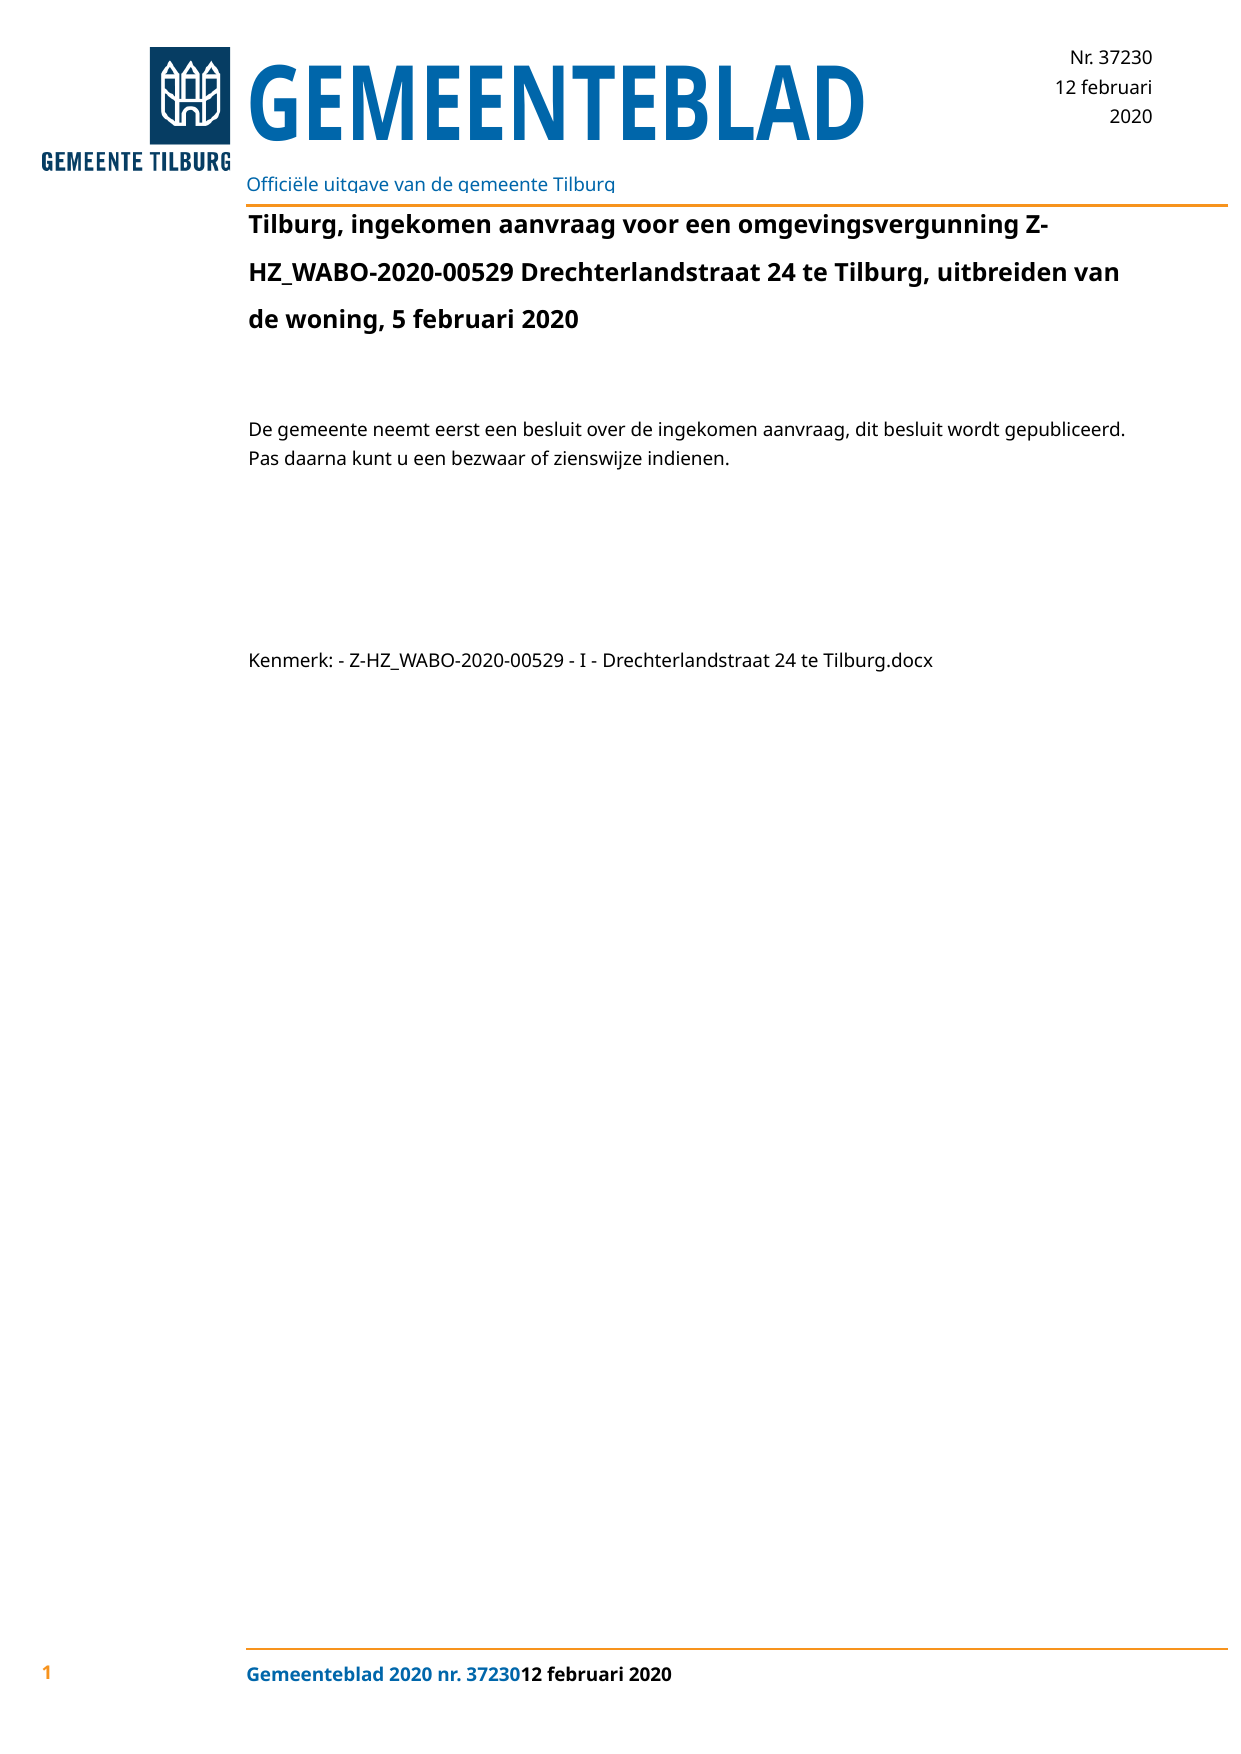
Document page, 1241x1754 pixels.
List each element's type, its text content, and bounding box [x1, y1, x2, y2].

text Kenmerk: - Z-HZ_WABO-2020-00529 - I - Drechterlandstraat 24 te Tilburg.docx [248, 647, 1152, 673]
text Tilburg, ingekomen aanvraag voor een omgevingsvergunning Z-HZ_WABO-2020-00529 Drechterlandstraat 24 te Tilburg, uitbreiden van de woning, 5 februari 2020 [248, 207, 1152, 336]
text De gemeente neemt eerst een besluit over de ingekomen aanvraag, dit besluit wordt gepubliceerd. Pas daarna kunt u een bezwaar of zienswijze indienen. [248, 416, 1152, 471]
picture [41, 47, 231, 172]
